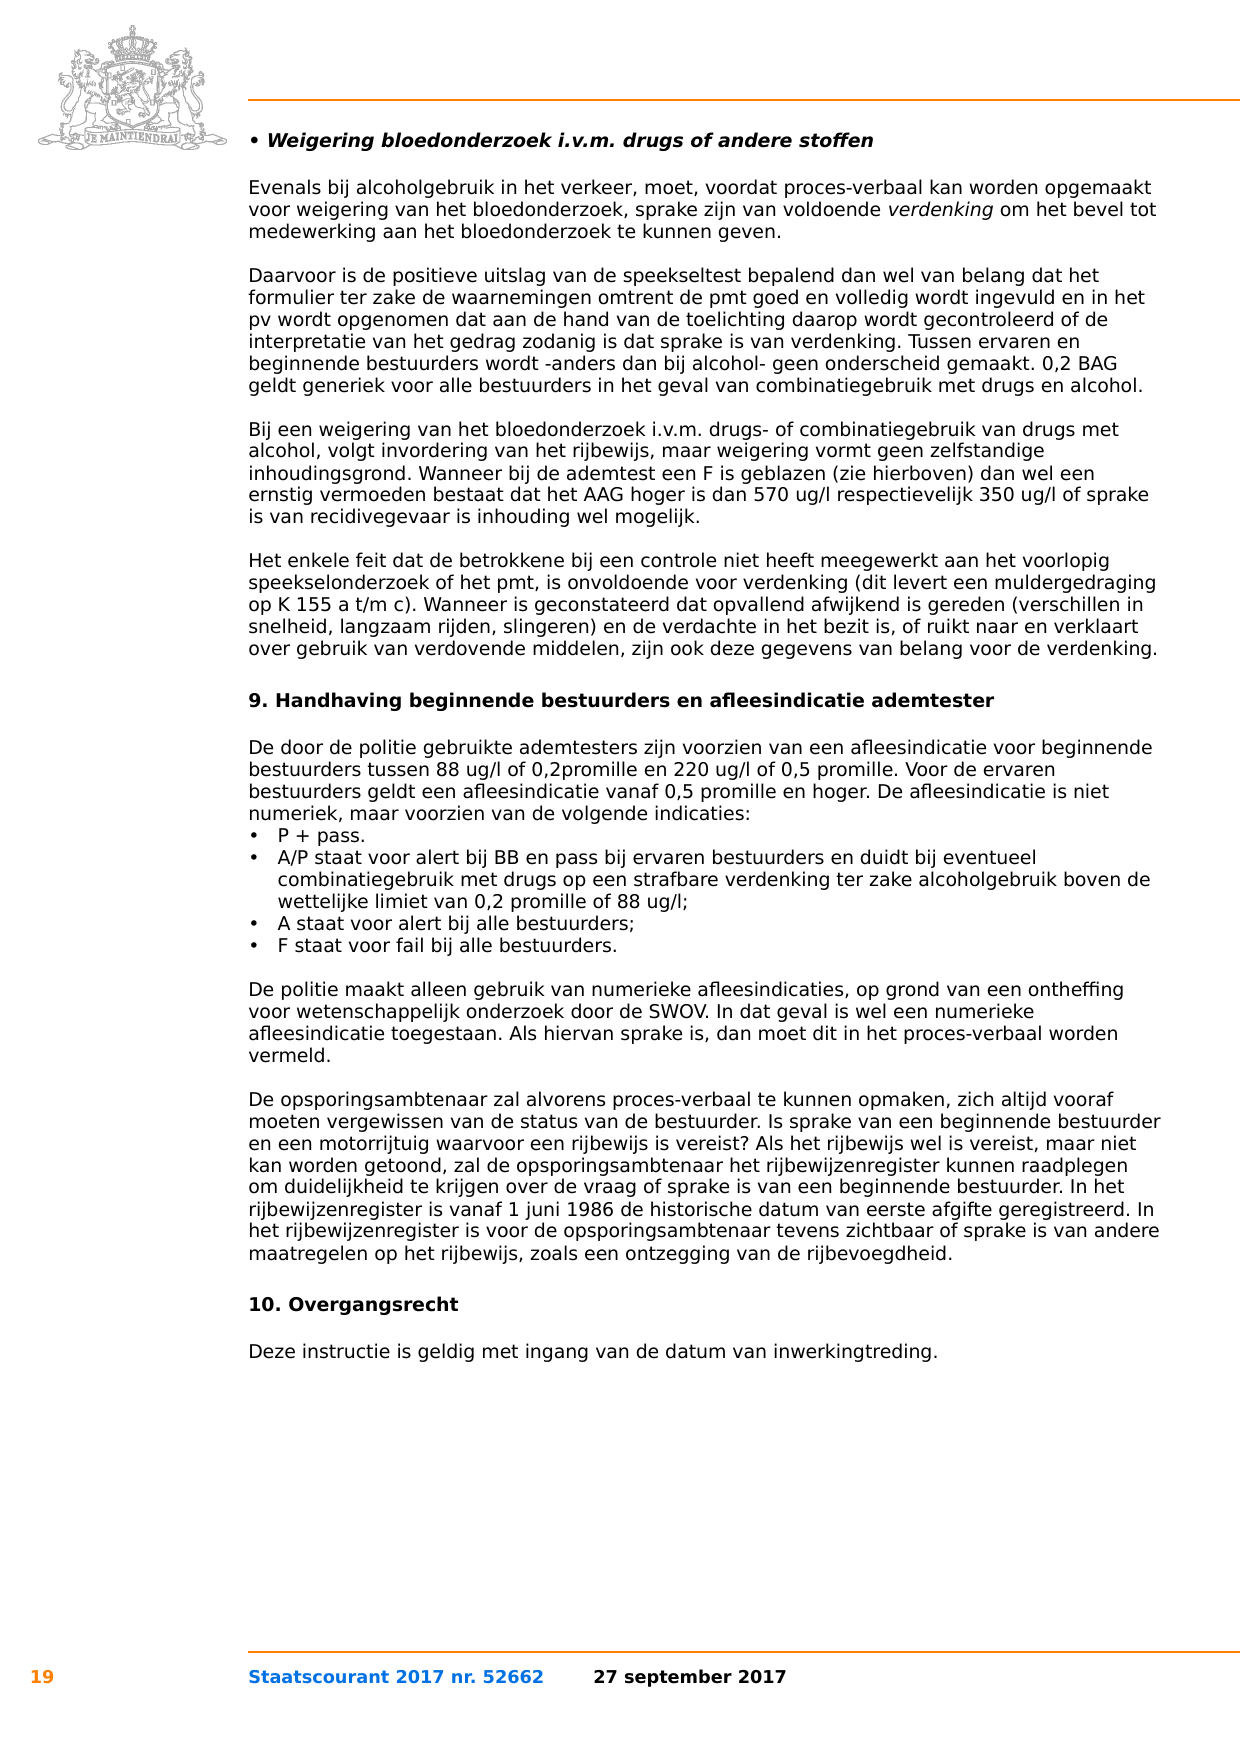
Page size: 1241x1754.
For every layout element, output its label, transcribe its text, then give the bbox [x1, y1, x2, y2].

text • A/P staat voor alert bij BB en pass bij ervaren bestuurders en duidt bij eventueel combinatiegebruik met drugs op een strafbare verdenking ter zake alcoholgebruik boven de wettelijke limiet van 0,2 promille of 88 ug/l; [248, 847, 1163, 913]
subtitle • Weigering bloedonderzoek i.v.m. drugs of andere stoffen [248, 130, 1163, 152]
text • P + pass. [248, 825, 1163, 847]
subtitle 10. Overgangsrecht [248, 1294, 1163, 1316]
text Bij een weigering van het bloedonderzoek i.v.m. drugs- of combinatiegebruik van drugs met alcohol, volgt invordering van het rijbewijs, maar weigering vormt geen zelfstandige inhoudingsgrond. Wanneer bij de ademtest een F is geblazen (zie hierboven) dan wel een ernstig vermoeden bestaat dat het AAG hoger is dan 570 ug/l respectievelijk 350 ug/l of sprake is van recidivegevaar is inhouding wel mogelijk. [248, 418, 1163, 528]
text De politie maakt alleen gebruik van numerieke afleesindicaties, op grond van een ontheffing voor wetenschappelijk onderzoek door de SWOV. In dat geval is wel een numerieke afleesindicatie toegestaan. Als hiervan sprake is, dan moet dit in het proces-verbaal worden vermeld. [248, 979, 1163, 1067]
text De door de politie gebruikte ademtesters zijn voorzien van een afleesindicatie voor beginnende bestuurders tussen 88 ug/l of 0,2promille en 220 ug/l of 0,5 promille. Voor de ervaren bestuurders geldt een afleesindicatie vanaf 0,5 promille en hoger. De afleesindicatie is niet numeriek, maar voorzien van de volgende indicaties: [248, 737, 1163, 825]
text • F staat voor fail bij alle bestuurders. [248, 935, 1163, 957]
picture [38, 25, 227, 150]
subtitle 9. Handhaving beginnende bestuurders en afleesindicatie ademtester [248, 690, 1163, 712]
text Evenals bij alcoholgebruik in het verkeer, moet, voordat proces-verbaal kan worden opgemaakt voor weigering van het bloedonderzoek, sprake zijn van voldoende verdenking om het bevel tot medewerking aan het bloedonderzoek te kunnen geven. [248, 177, 1163, 243]
text Deze instructie is geldig met ingang van de datum van inwerkingtreding. [248, 1341, 1163, 1363]
text De opsporingsambtenaar zal alvorens proces-verbaal te kunnen opmaken, zich altijd vooraf moeten vergewissen van de status van de bestuurder. Is sprake van een beginnende bestuurder en een motorrijtuig waarvoor een rijbewijs is vereist? Als het rijbewijs wel is vereist, maar niet kan worden getoond, zal de opsporingsambtenaar het rijbewijzenregister kunnen raadplegen om duidelijkheid te krijgen over de vraag of sprake is van een beginnende bestuurder. In het rijbewijzenregister is vanaf 1 juni 1986 de historische datum van eerste afgifte geregistreerd. In het rijbewijzenregister is voor de opsporingsambtenaar tevens zichtbaar of sprake is van andere maatregelen op het rijbewijs, zoals een ontzegging van de rijbevoegdheid. [248, 1088, 1163, 1264]
text Het enkele feit dat de betrokkene bij een controle niet heeft meegewerkt aan het voorlopig speekselonderzoek of het pmt, is onvoldoende voor verdenking (dit levert een muldergedraging op K 155 a t/m c). Wanneer is geconstateerd dat opvallend afwijkend is gereden (verschillen in snelheid, langzaam rijden, slingeren) en de verdachte in het bezit is, of ruikt naar en verklaart over gebruik van verdovende middelen, zijn ook deze gegevens van belang voor de verdenking. [248, 550, 1163, 660]
text • A staat voor alert bij alle bestuurders; [248, 913, 1163, 935]
text Daarvoor is de positieve uitslag van de speekseltest bepalend dan wel van belang dat het formulier ter zake de waarnemingen omtrent de pmt goed en volledig wordt ingevuld en in het pv wordt opgenomen dat aan de hand van de toelichting daarop wordt gecontroleerd of de interpretatie van het gedrag zodanig is dat sprake is van verdenking. Tussen ervaren en beginnende bestuurders wordt -anders dan bij alcohol- geen onderscheid gemaakt. 0,2 BAG geldt generiek voor alle bestuurders in het geval van combinatiegebruik met drugs en alcohol. [248, 265, 1163, 397]
